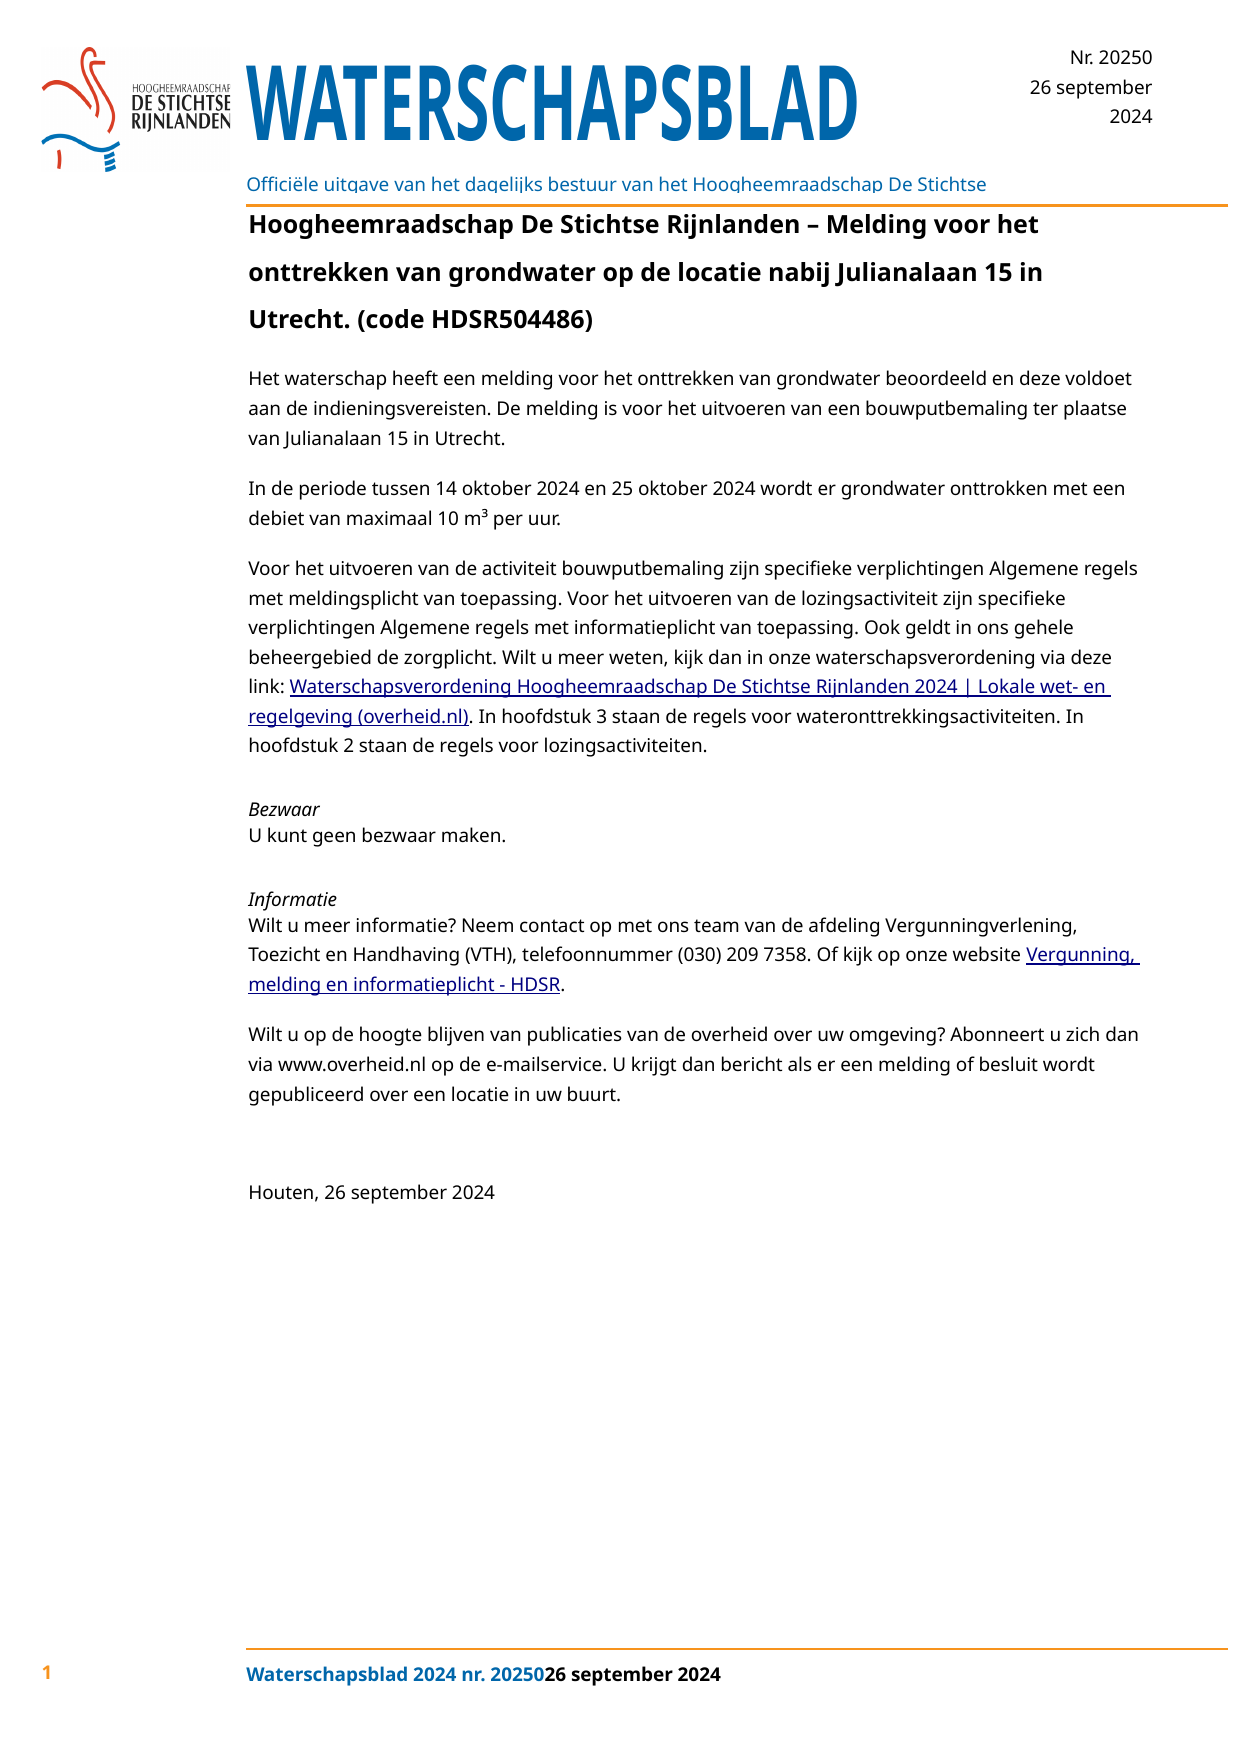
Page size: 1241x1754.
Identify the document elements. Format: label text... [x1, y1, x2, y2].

text Wilt u meer informatie? Neem contact op met ons team van de afdeling Vergunningverlening, Toezicht en Handhaving (VTH), telefoonnummer (030) 209 7358. Of kijk op onze website Vergunning, melding en informatieplicht - HDSR. [248, 912, 1152, 997]
text Houten, 26 september 2024 [248, 1179, 1152, 1205]
text Wilt u op de hoogte blijven van publicaties van de overheid over uw omgeving? Abonneert u zich dan via www.overheid.nl op de e-mailservice. U krijgt dan bericht als er een melding of besluit wordt gepubliceerd over een locatie in uw buurt. [248, 1022, 1152, 1106]
text Bezwaar [248, 797, 1152, 822]
text In de periode tussen 14 oktober 2024 en 25 oktober 2024 wordt er grondwater onttrokken met een debiet van maximaal 10 m³ per uur. [248, 475, 1152, 530]
picture [41, 47, 231, 172]
text Voor het uitvoeren van de activiteit bouwputbemaling zijn specifieke verplichtingen Algemene regels met meldingsplicht van toepassing. Voor het uitvoeren van de lozingsactiviteit zijn specifieke verplichtingen Algemene regels met informatieplicht van toepassing. Ook geldt in ons gehele beheergebied de zorgplicht. Wilt u meer weten, kijk dan in onze waterschapsverordening via deze link: Waterschapsverordening Hoogheemraadschap De Stichtse Rijnlanden 2024 | Lokale wet- en regelgeving (overheid.nl). In hoofdstuk 3 staan de regels voor wateronttrekkingsactiviteiten. In hoofdstuk 2 staan de regels voor lozingsactiviteiten. [248, 555, 1152, 758]
text U kunt geen bezwaar maken. [248, 822, 1152, 848]
text Het waterschap heeft een melding voor het onttrekken van grondwater beoordeeld en deze voldoet aan de indieningsvereisten. De melding is voor het uitvoeren van een bouwputbemaling ter plaatse van Julianalaan 15 in Utrecht. [248, 366, 1152, 450]
text Informatie [248, 886, 1152, 912]
text Hoogheemraadschap De Stichtse Rijnlanden – Melding voor het onttrekken van grondwater op de locatie nabij Julianalaan 15 in Utrecht. (code HDSR504486) [248, 207, 1152, 336]
